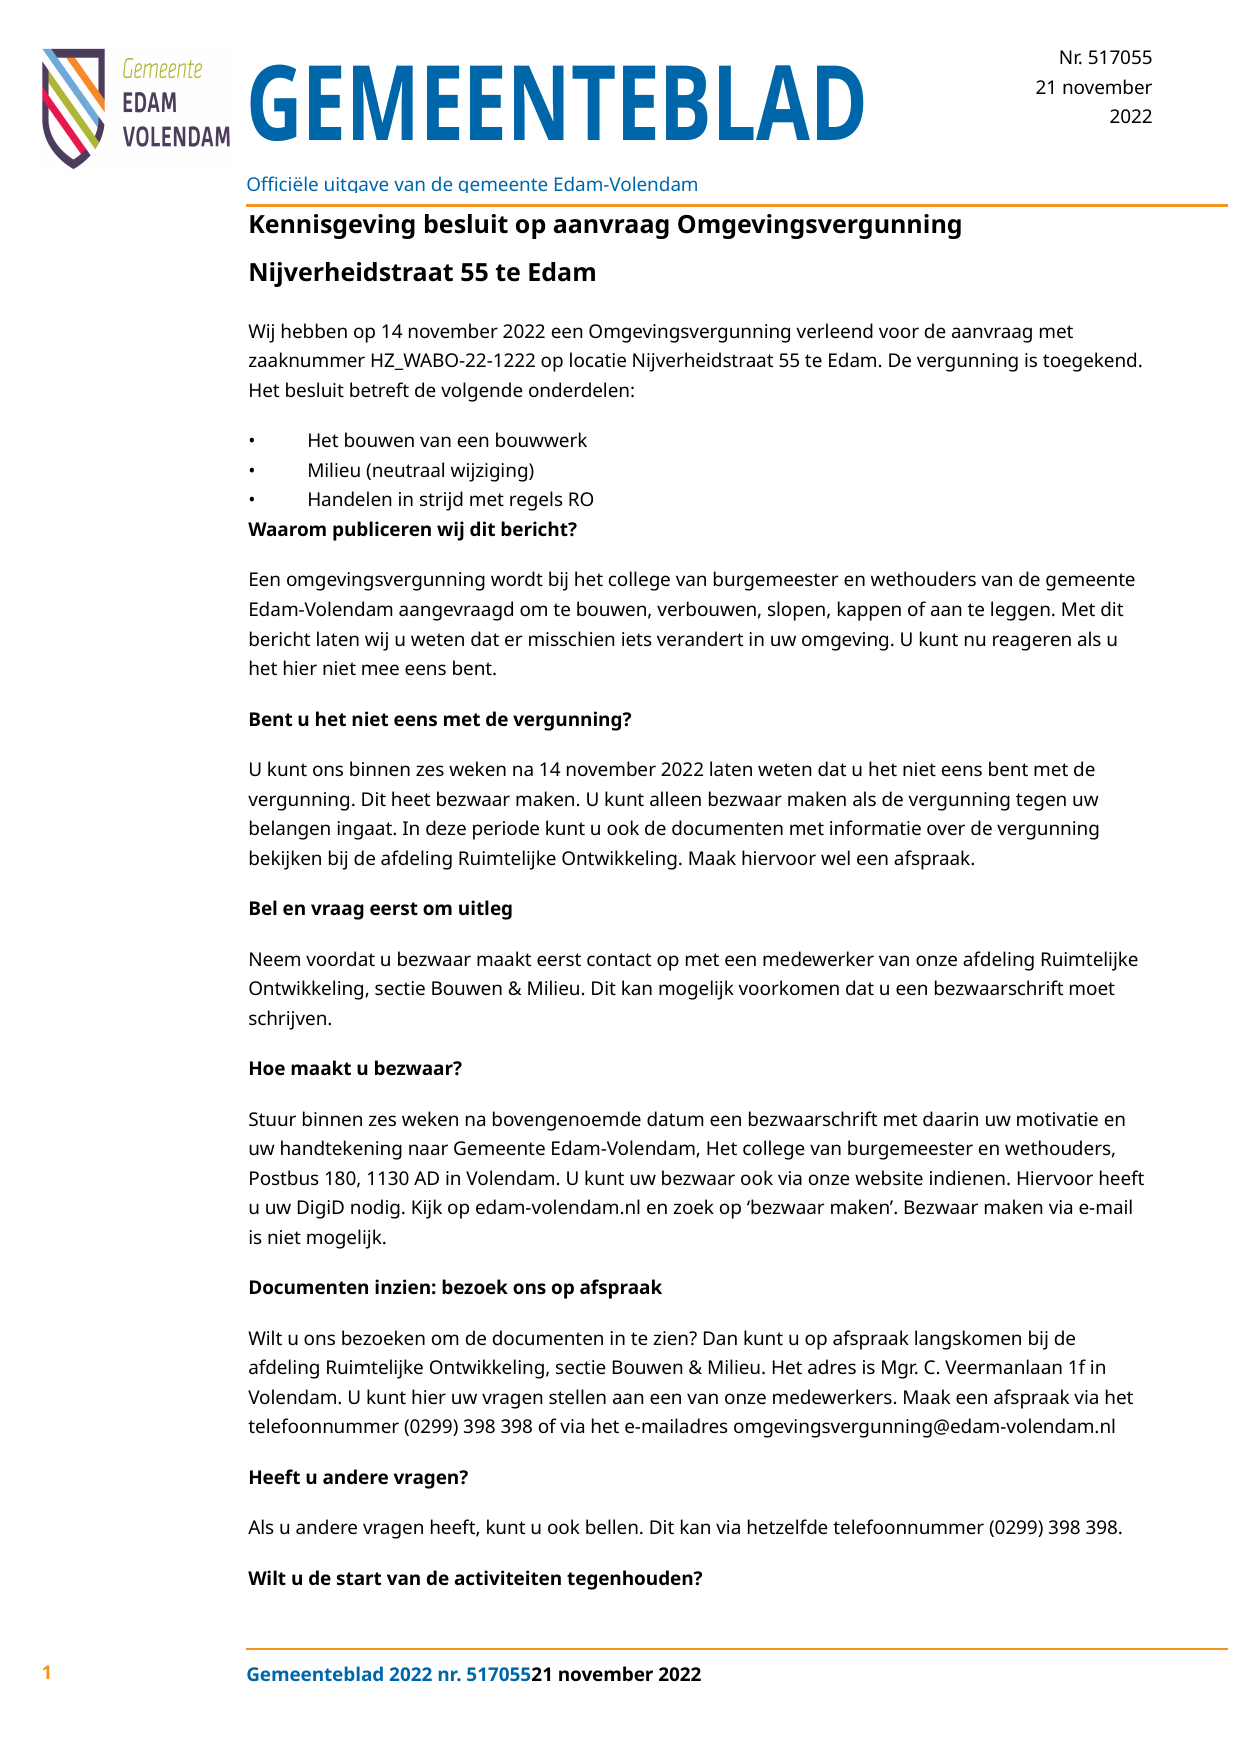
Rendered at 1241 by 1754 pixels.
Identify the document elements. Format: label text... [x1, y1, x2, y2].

text Wilt u de start van de activiteiten tegenhouden? [248, 1565, 1152, 1591]
text Bel en vraag eerst om uitleg [248, 895, 1152, 921]
text Wij hebben op 14 november 2022 een Omgevingsvergunning verleend voor de aanvraag met zaaknummer HZ_WABO-22-1222 op locatie Nijverheidstraat 55 te Edam. De vergunning is toegekend. Het besluit betreft de volgende onderdelen: [248, 318, 1152, 403]
text U kunt ons binnen zes weken na 14 november 2022 laten weten dat u het niet eens bent met de vergunning. Dit heet bezwaar maken. U kunt alleen bezwaar maken als de vergunning tegen uw belangen ingaat. In deze periode kunt u ook de documenten met informatie over de vergunning bekijken bij de afdeling Ruimtelijke Ontwikkeling. Maak hiervoor wel een afspraak. [248, 756, 1152, 871]
text Documenten inzien: bezoek ons op afspraak [248, 1274, 1152, 1300]
text Een omgevingsvergunning wordt bij het college van burgemeester en wethouders van de gemeente Edam-Volendam aangevraagd om te bouwen, verbouwen, slopen, kappen of aan te leggen. Met dit bericht laten wij u weten dat er misschien iets verandert in uw omgeving. U kunt nu reageren als u het hier niet mee eens bent. [248, 567, 1152, 681]
text Wilt u ons bezoeken om de documenten in te zien? Dan kunt u op afspraak langskomen bij de afdeling Ruimtelijke Ontwikkeling, sectie Bouwen & Milieu. Het adres is Mgr. C. Veermanlaan 1f in Volendam. U kunt hier uw vragen stellen aan een van onze medewerkers. Maak een afspraak via het telefoonnummer (0299) 398 398 of via het e-mailadres omgevingsvergunning@edam-volendam.nl [248, 1325, 1152, 1439]
list Handelen in strijd met regels RO [248, 487, 1152, 512]
text Hoe maakt u bezwaar? [248, 1055, 1152, 1081]
text Waarom publiceren wij dit bericht? [248, 516, 1152, 542]
list Milieu (neutraal wijziging) [248, 457, 1152, 483]
text Als u andere vragen heeft, kunt u ook bellen. Dit kan via hetzelfde telefoonnummer (0299) 398 398. [248, 1514, 1152, 1540]
text Heeft u andere vragen? [248, 1464, 1152, 1490]
text Kennisgeving besluit op aanvraag Omgevingsvergunning Nijverheidstraat 55 te Edam [248, 207, 1152, 288]
text Stuur binnen zes weken na bovengenoemde datum een bezwaarschrift met daarin uw motivatie en uw handtekening naar Gemeente Edam-Volendam, Het college van burgemeester en wethouders, Postbus 180, 1130 AD in Volendam. U kunt uw bezwaar ook via onze website indienen. Hiervoor heeft u uw DigiD nodig. Kijk op edam-volendam.nl en zoek op ‘bezwaar maken’. Bezwaar maken via e-mail is niet mogelijk. [248, 1106, 1152, 1250]
text Bent u het niet eens met de vergunning? [248, 706, 1152, 732]
list Het bouwen van een bouwwerk [248, 427, 1152, 453]
text Neem voordat u bezwaar maakt eerst contact op met een medewerker van onze afdeling Ruimtelijke Ontwikkeling, sectie Bouwen & Milieu. Dit kan mogelijk voorkomen dat u een bezwaarschrift moet schrijven. [248, 946, 1152, 1031]
picture [41, 47, 231, 172]
